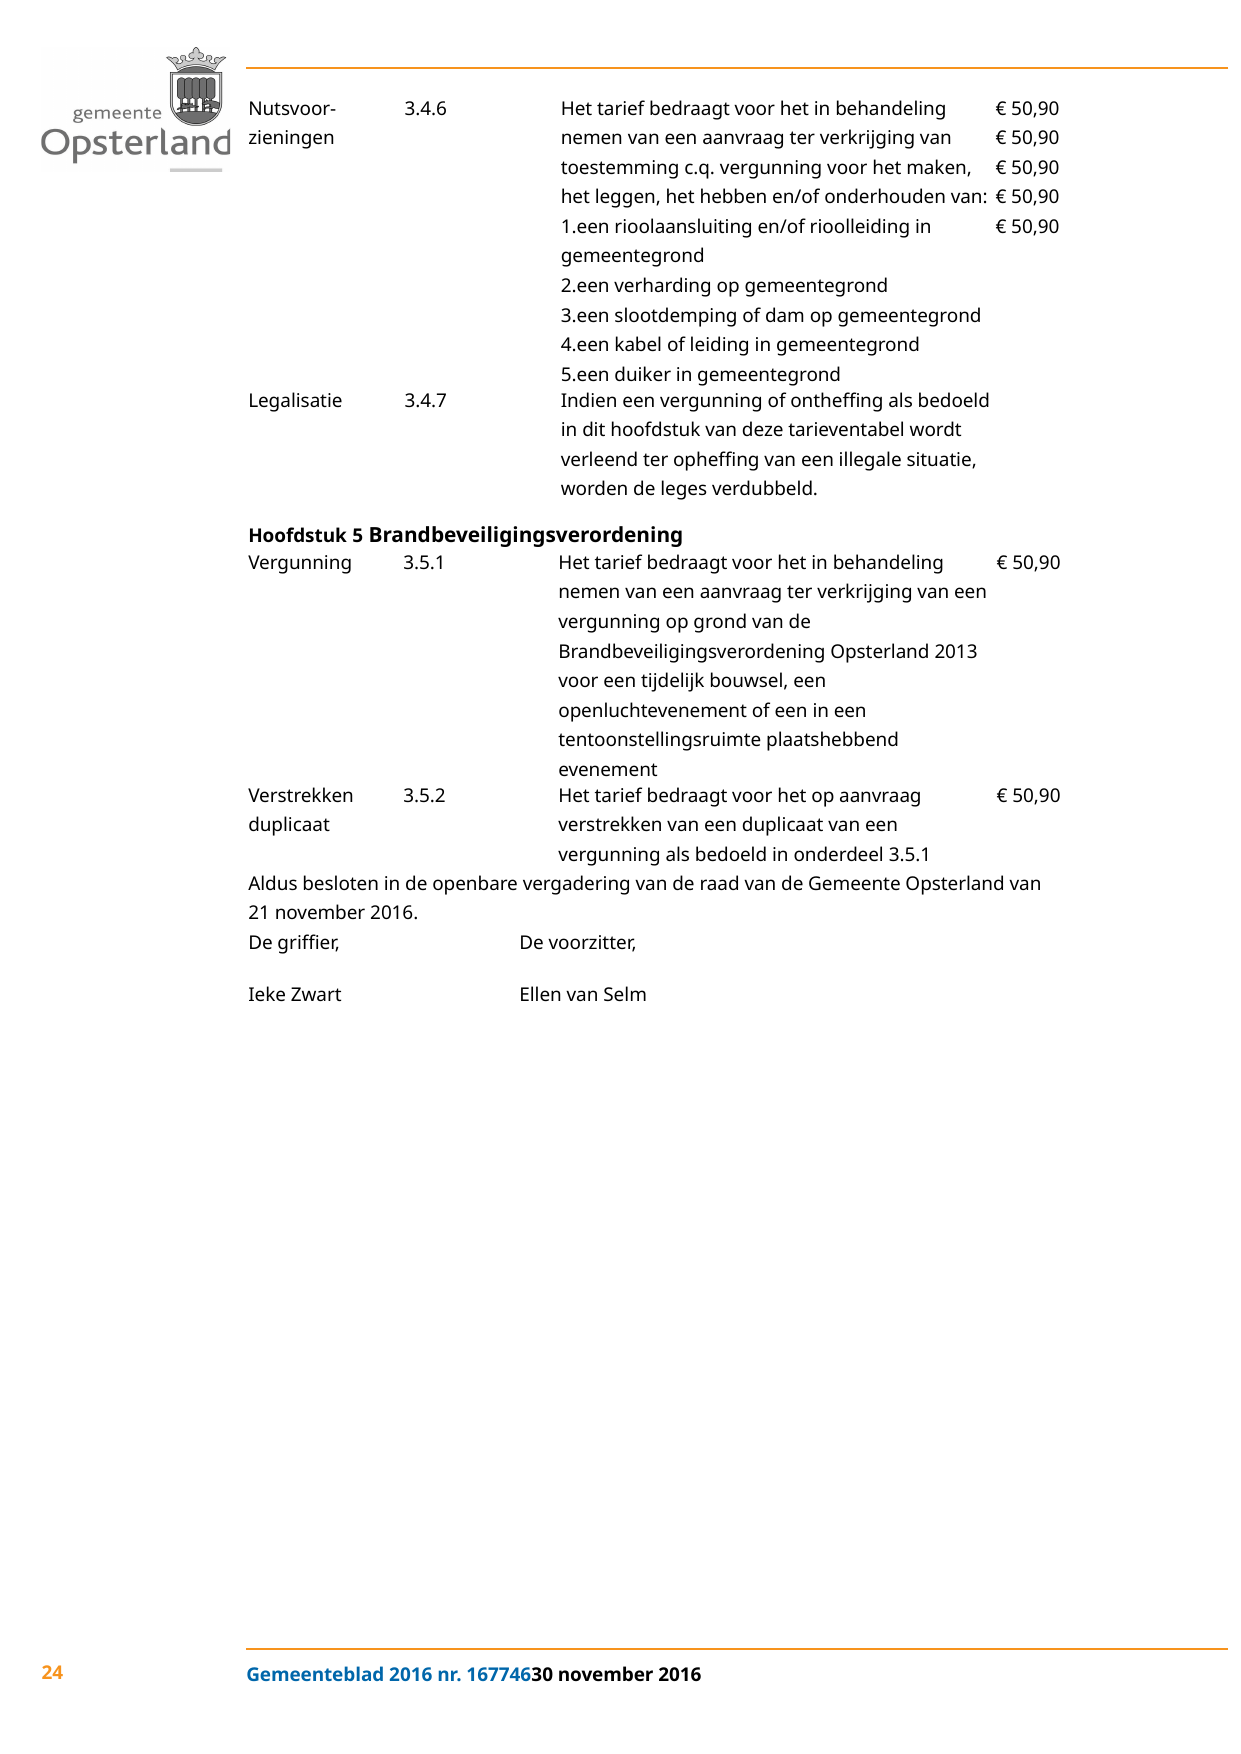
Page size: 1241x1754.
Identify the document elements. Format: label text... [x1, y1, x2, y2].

table_cell [995, 387, 1152, 501]
table_cell € 50,90 € 50,90 € 50,90 € 50,90 € 50,90 [995, 95, 1152, 387]
table_cell 3.4.6 [404, 95, 561, 387]
table_cell Legalisatie [248, 387, 404, 501]
table_cell [248, 955, 1152, 981]
table_header € 50,90 [996, 549, 1152, 782]
table_header De voorzitter, [519, 929, 1152, 955]
table_cell Ellen van Selm [519, 981, 1152, 1006]
table_header Het tarief bedraagt voor het in behandeling nemen van een aanvraag ter verkrijging van een vergunning op grond van de Brandbeveiligingsverordening Opsterland 2013 voor een tijdelijk bouwsel, een openluchtevenement of een in een tentoonstellingsruimte plaatshebbend evenement [558, 549, 996, 782]
text Aldus besloten in de openbare vergadering van de raad van de Gemeente Opsterland van 21 november 2016. [248, 870, 1152, 925]
table_header 3.5.1 [403, 549, 558, 782]
table_cell 3.5.2 [403, 782, 558, 867]
text Hoofdstuk 5 Brandbeveiligingsverordening [248, 521, 1152, 549]
table_cell Indien een vergunning of ontheffing als bedoeld in dit hoofdstuk van deze tarieventabel wordt verleend ter opheffing van een illegale situatie, worden de leges verdubbeld. [561, 387, 995, 501]
table_cell Ieke Zwart [248, 981, 519, 1006]
table_cell € 50,90 [996, 782, 1152, 867]
table_cell Nutsvoor-zieningen [248, 95, 404, 387]
table_cell 3.4.7 [404, 387, 561, 501]
table_cell Verstrekken duplicaat [248, 782, 403, 867]
table_cell Het tarief bedraagt voor het in behandeling nemen van een aanvraag ter verkrijging van toestemming c.q. vergunning voor het maken, het leggen, het hebben en/of onderhouden van: 1.een rioolaansluiting en/of rioolleiding in gemeentegrond 2.een verharding op gemeentegrond 3.een slootdemping of dam op gemeentegrond 4.een kabel of leiding in gemeentegrond 5.een duiker in gemeentegrond [561, 95, 995, 387]
picture [41, 47, 231, 172]
table_cell Het tarief bedraagt voor het op aanvraag verstrekken van een duplicaat van een vergunning als bedoeld in onderdeel 3.5.1 [558, 782, 996, 867]
table_header Vergunning [248, 549, 403, 782]
table_header De griffier, [248, 929, 519, 955]
